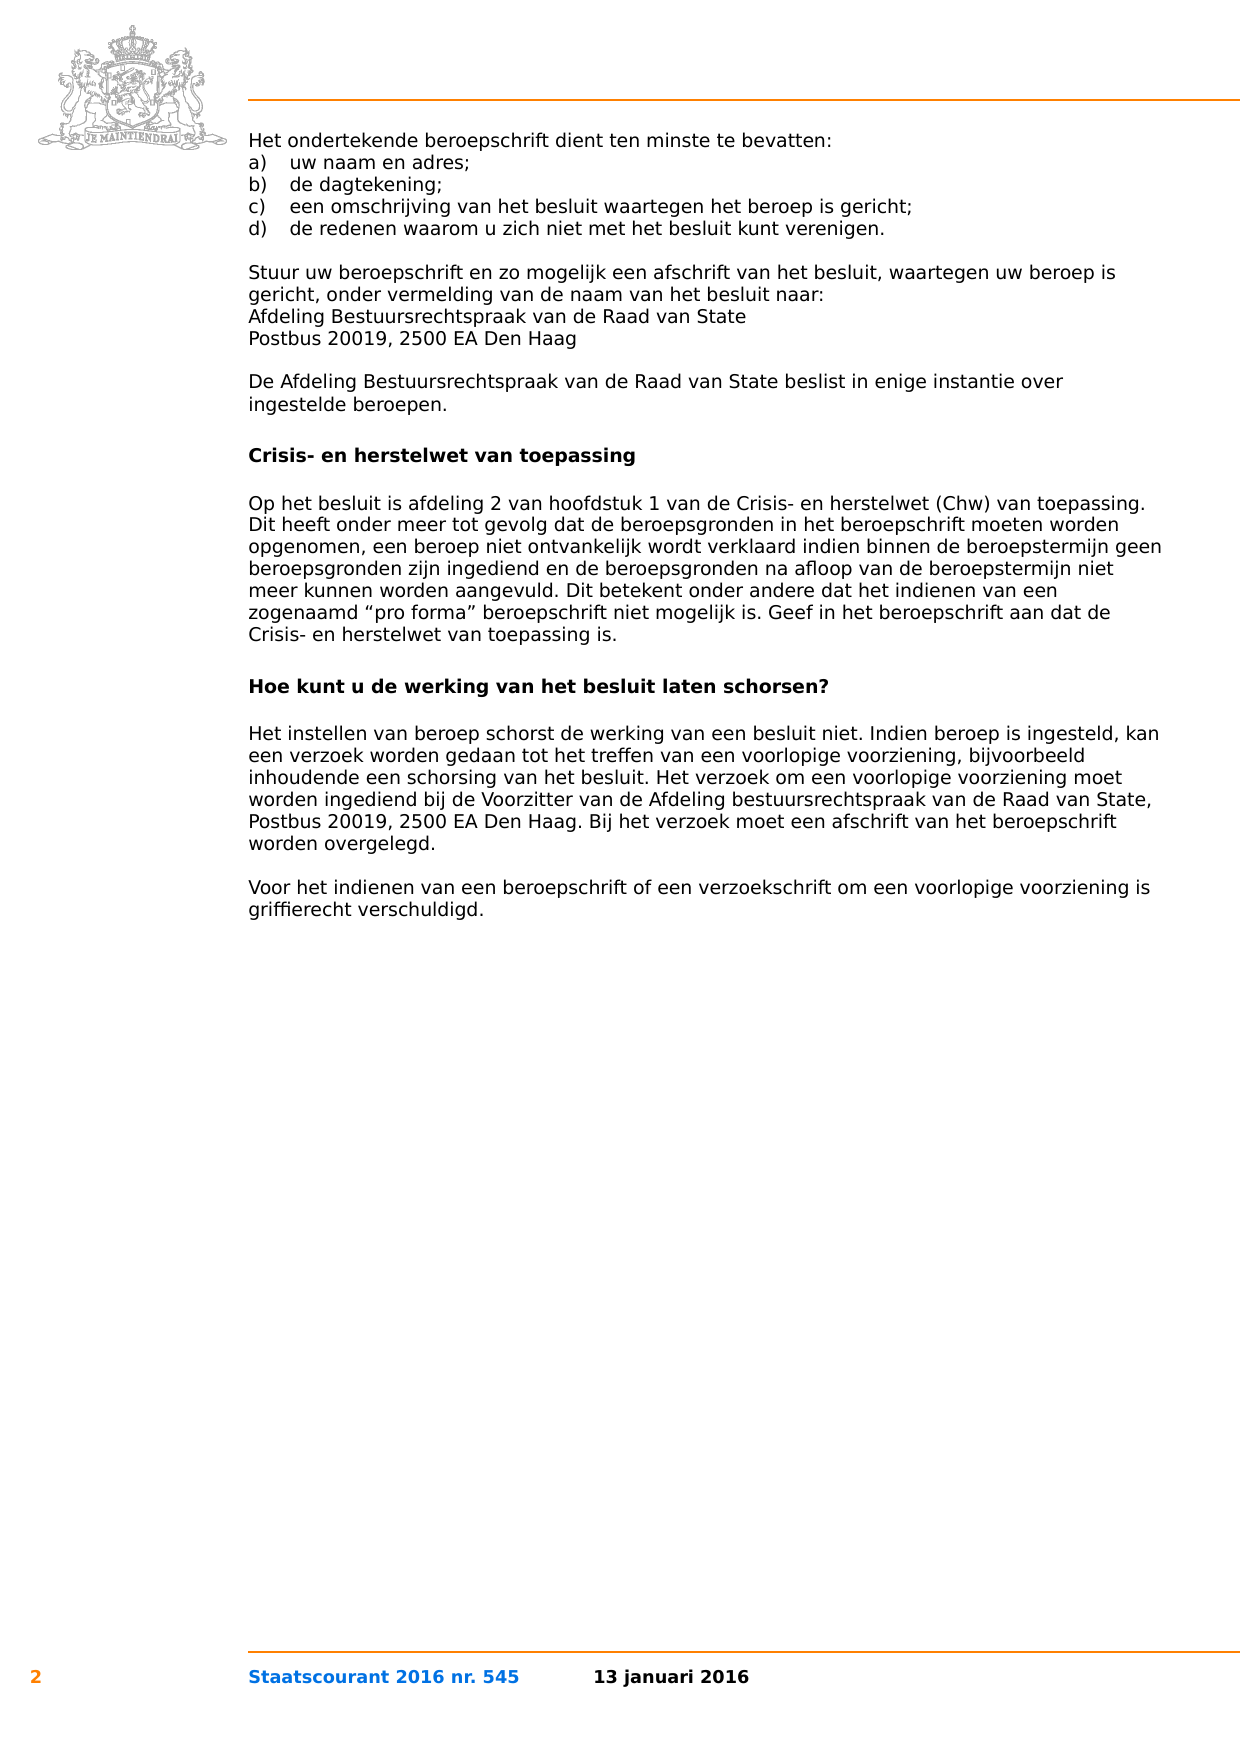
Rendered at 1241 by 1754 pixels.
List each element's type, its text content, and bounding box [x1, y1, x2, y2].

text a) uw naam en adres; [248, 152, 1163, 174]
text Postbus 20019, 2500 EA Den Haag [248, 328, 1163, 349]
text Op het besluit is afdeling 2 van hoofdstuk 1 van de Crisis- en herstelwet (Chw) van toepassing. Dit heeft onder meer tot gevolg dat de beroepsgronden in het beroepschrift moeten worden opgenomen, een beroep niet ontvankelijk wordt verklaard indien binnen de beroepstermijn geen beroepsgronden zijn ingediend en de beroepsgronden na afloop van de beroepstermijn niet meer kunnen worden aangevuld. Dit betekent onder andere dat het indienen van een zogenaamd “pro forma” beroepschrift niet mogelijk is. Geef in het beroepschrift aan dat de Crisis- en herstelwet van toepassing is. [248, 492, 1163, 646]
text Voor het indienen van een beroepschrift of een verzoekschrift om een voorlopige voorziening is griffierecht verschuldigd. [248, 877, 1163, 921]
picture [38, 25, 227, 150]
text Het ondertekende beroepschrift dient ten minste te bevatten: [248, 130, 1163, 152]
subtitle Hoe kunt u de werking van het besluit laten schorsen? [248, 676, 1163, 698]
text De Afdeling Bestuursrechtspraak van de Raad van State beslist in enige instantie over ingestelde beroepen. [248, 371, 1163, 415]
text b) de dagtekening; [248, 174, 1163, 196]
text Stuur uw beroepschrift en zo mogelijk een afschrift van het besluit, waartegen uw beroep is gericht, onder vermelding van de naam van het besluit naar: [248, 262, 1163, 306]
subtitle Crisis- en herstelwet van toepassing [248, 445, 1163, 467]
text Afdeling Bestuursrechtspraak van de Raad van State [248, 306, 1163, 328]
text c) een omschrijving van het besluit waartegen het beroep is gericht; [248, 196, 1163, 218]
text d) de redenen waarom u zich niet met het besluit kunt verenigen. [248, 218, 1163, 240]
text Het instellen van beroep schorst de werking van een besluit niet. Indien beroep is ingesteld, kan een verzoek worden gedaan tot het treffen van een voorlopige voorziening, bijvoorbeeld inhoudende een schorsing van het besluit. Het verzoek om een voorlopige voorziening moet worden ingediend bij de Voorzitter van de Afdeling bestuursrechtspraak van de Raad van State, Postbus 20019, 2500 EA Den Haag. Bij het verzoek moet een afschrift van het beroepschrift worden overgelegd. [248, 723, 1163, 855]
